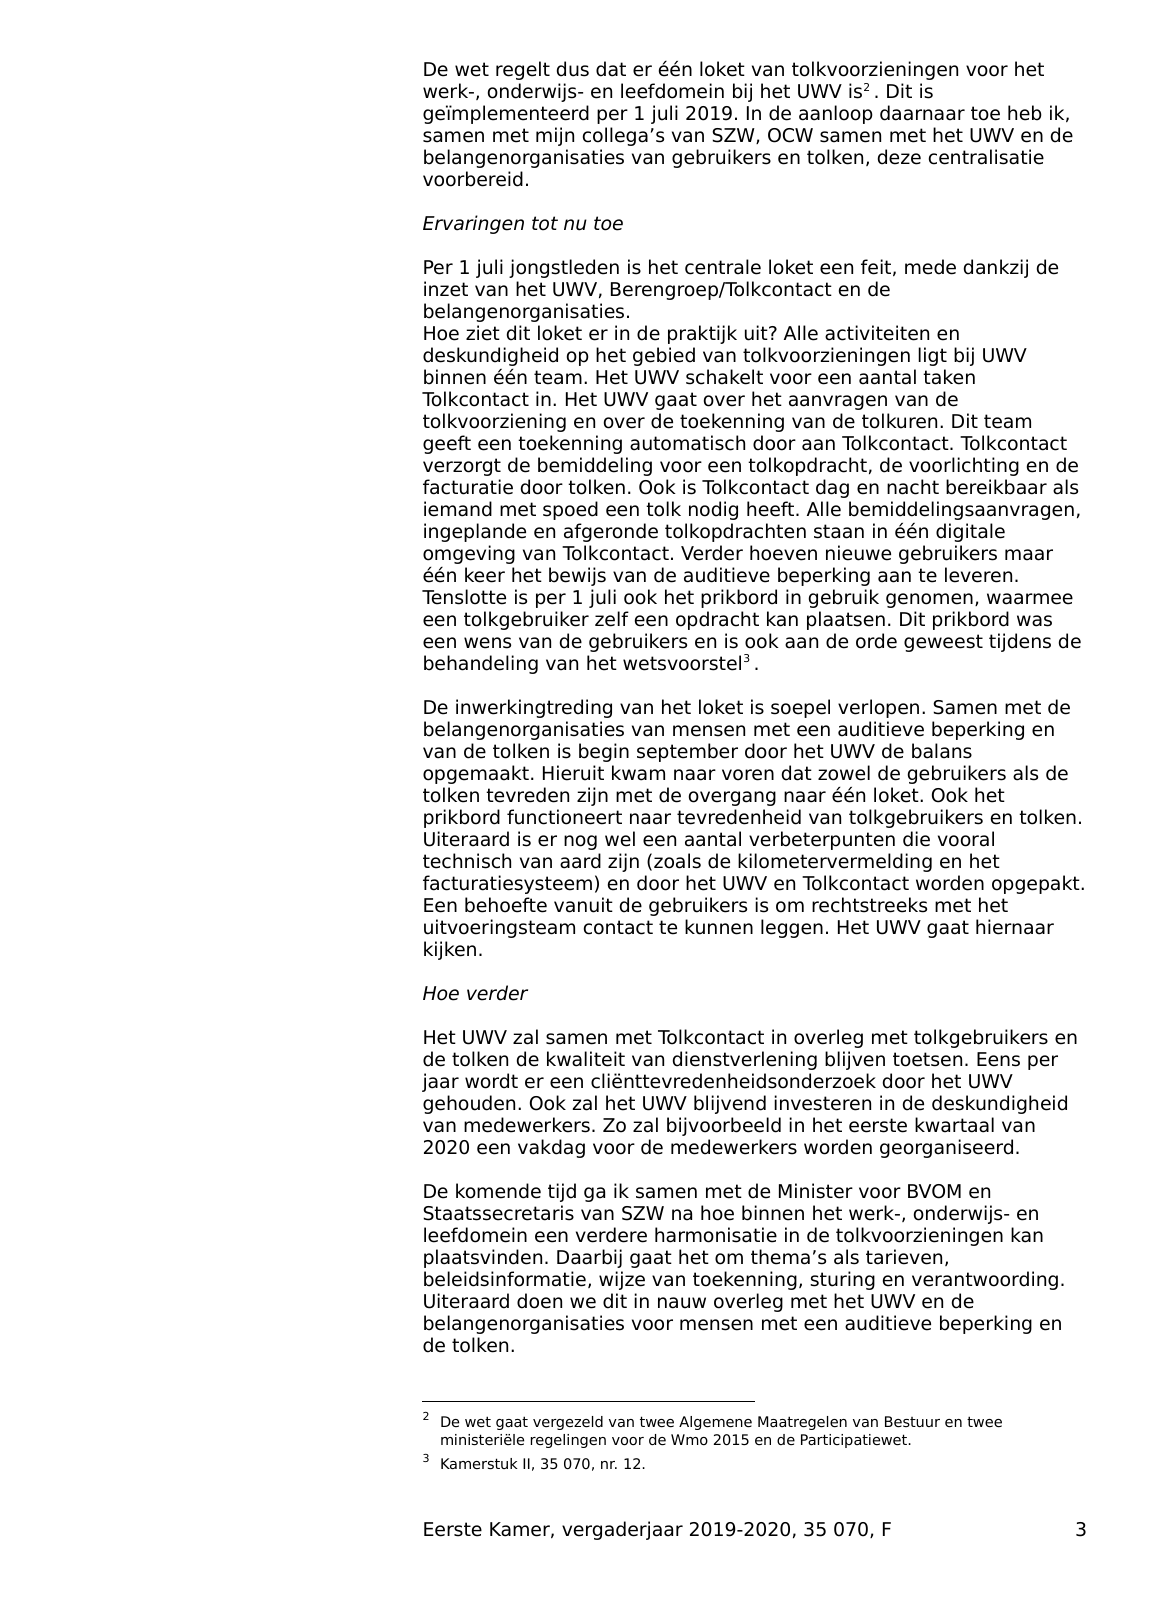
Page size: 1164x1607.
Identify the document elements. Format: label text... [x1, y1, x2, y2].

text De wet regelt dus dat er één loket van tolkvoorzieningen voor het werk-, onderwijs- en leefdomein bij het UWV is. Dit is geïmplementeerd per 1 juli 2019. In de aanloop daarnaar toe heb ik, samen met mijn collega’s van SZW, OCW samen met het UWV en de belangenorganisaties van gebruikers en tolken, deze centralisatie voorbereid. [422, 59, 1087, 191]
subtitle Ervaringen tot nu toe [422, 213, 1087, 235]
text Hoe ziet dit loket er in de praktijk uit? Alle activiteiten en deskundigheid op het gebied van tolkvoorzieningen ligt bij UWV binnen één team. Het UWV schakelt voor een aantal taken Tolkcontact in. Het UWV gaat over het aanvragen van de tolkvoorziening en over de toekenning van de tolkuren. Dit team geeft een toekenning automatisch door aan Tolkcontact. Tolkcontact verzorgt de bemiddeling voor een tolkopdracht, de voorlichting en de facturatie door tolken. Ook is Tolkcontact dag en nacht bereikbaar als iemand met spoed een tolk nodig heeft. Alle bemiddelingsaanvragen, ingeplande en afgeronde tolkopdrachten staan in één digitale omgeving van Tolkcontact. Verder hoeven nieuwe gebruikers maar één keer het bewijs van de auditieve beperking aan te leveren. Tenslotte is per 1 juli ook het prikbord in gebruik genomen, waarmee een tolkgebruiker zelf een opdracht kan plaatsen. Dit prikbord was een wens van de gebruikers en is ook aan de orde geweest tijdens de behandeling van het wetsvoorstel. [422, 323, 1087, 675]
text Kamerstuk II, 35 070, nr. 12. [422, 1452, 1087, 1474]
text De inwerkingtreding van het loket is soepel verlopen. Samen met de belangenorganisaties van mensen met een auditieve beperking en van de tolken is begin september door het UWV de balans opgemaakt. Hieruit kwam naar voren dat zowel de gebruikers als de tolken tevreden zijn met de overgang naar één loket. Ook het prikbord functioneert naar tevredenheid van tolkgebruikers en tolken. Uiteraard is er nog wel een aantal verbeterpunten die vooral technisch van aard zijn (zoals de kilometervermelding en het facturatiesysteem) en door het UWV en Tolkcontact worden opgepakt. Een behoefte vanuit de gebruikers is om rechtstreeks met het uitvoeringsteam contact te kunnen leggen. Het UWV gaat hiernaar kijken. [422, 697, 1087, 961]
subtitle Hoe verder [422, 983, 1087, 1005]
text De wet gaat vergezeld van twee Algemene Maatregelen van Bestuur en twee ministeriële regelingen voor de Wmo 2015 en de Participatiewet. [422, 1410, 1087, 1449]
text Het UWV zal samen met Tolkcontact in overleg met tolkgebruikers en de tolken de kwaliteit van dienstverlening blijven toetsen. Eens per jaar wordt er een cliënttevredenheidsonderzoek door het UWV gehouden. Ook zal het UWV blijvend investeren in de deskundigheid van medewerkers. Zo zal bijvoorbeeld in het eerste kwartaal van 2020 een vakdag voor de medewerkers worden georganiseerd. [422, 1027, 1087, 1159]
text Per 1 juli jongstleden is het centrale loket een feit, mede dankzij de inzet van het UWV, Berengroep/Tolkcontact en de belangenorganisaties. [422, 257, 1087, 323]
text De komende tijd ga ik samen met de Minister voor BVOM en Staatssecretaris van SZW na hoe binnen het werk-, onderwijs- en leefdomein een verdere harmonisatie in de tolkvoorzieningen kan plaatsvinden. Daarbij gaat het om thema’s als tarieven, beleidsinformatie, wijze van toekenning, sturing en verantwoording. Uiteraard doen we dit in nauw overleg met het UWV en de belangenorganisaties voor mensen met een auditieve beperking en de tolken. [422, 1181, 1087, 1357]
